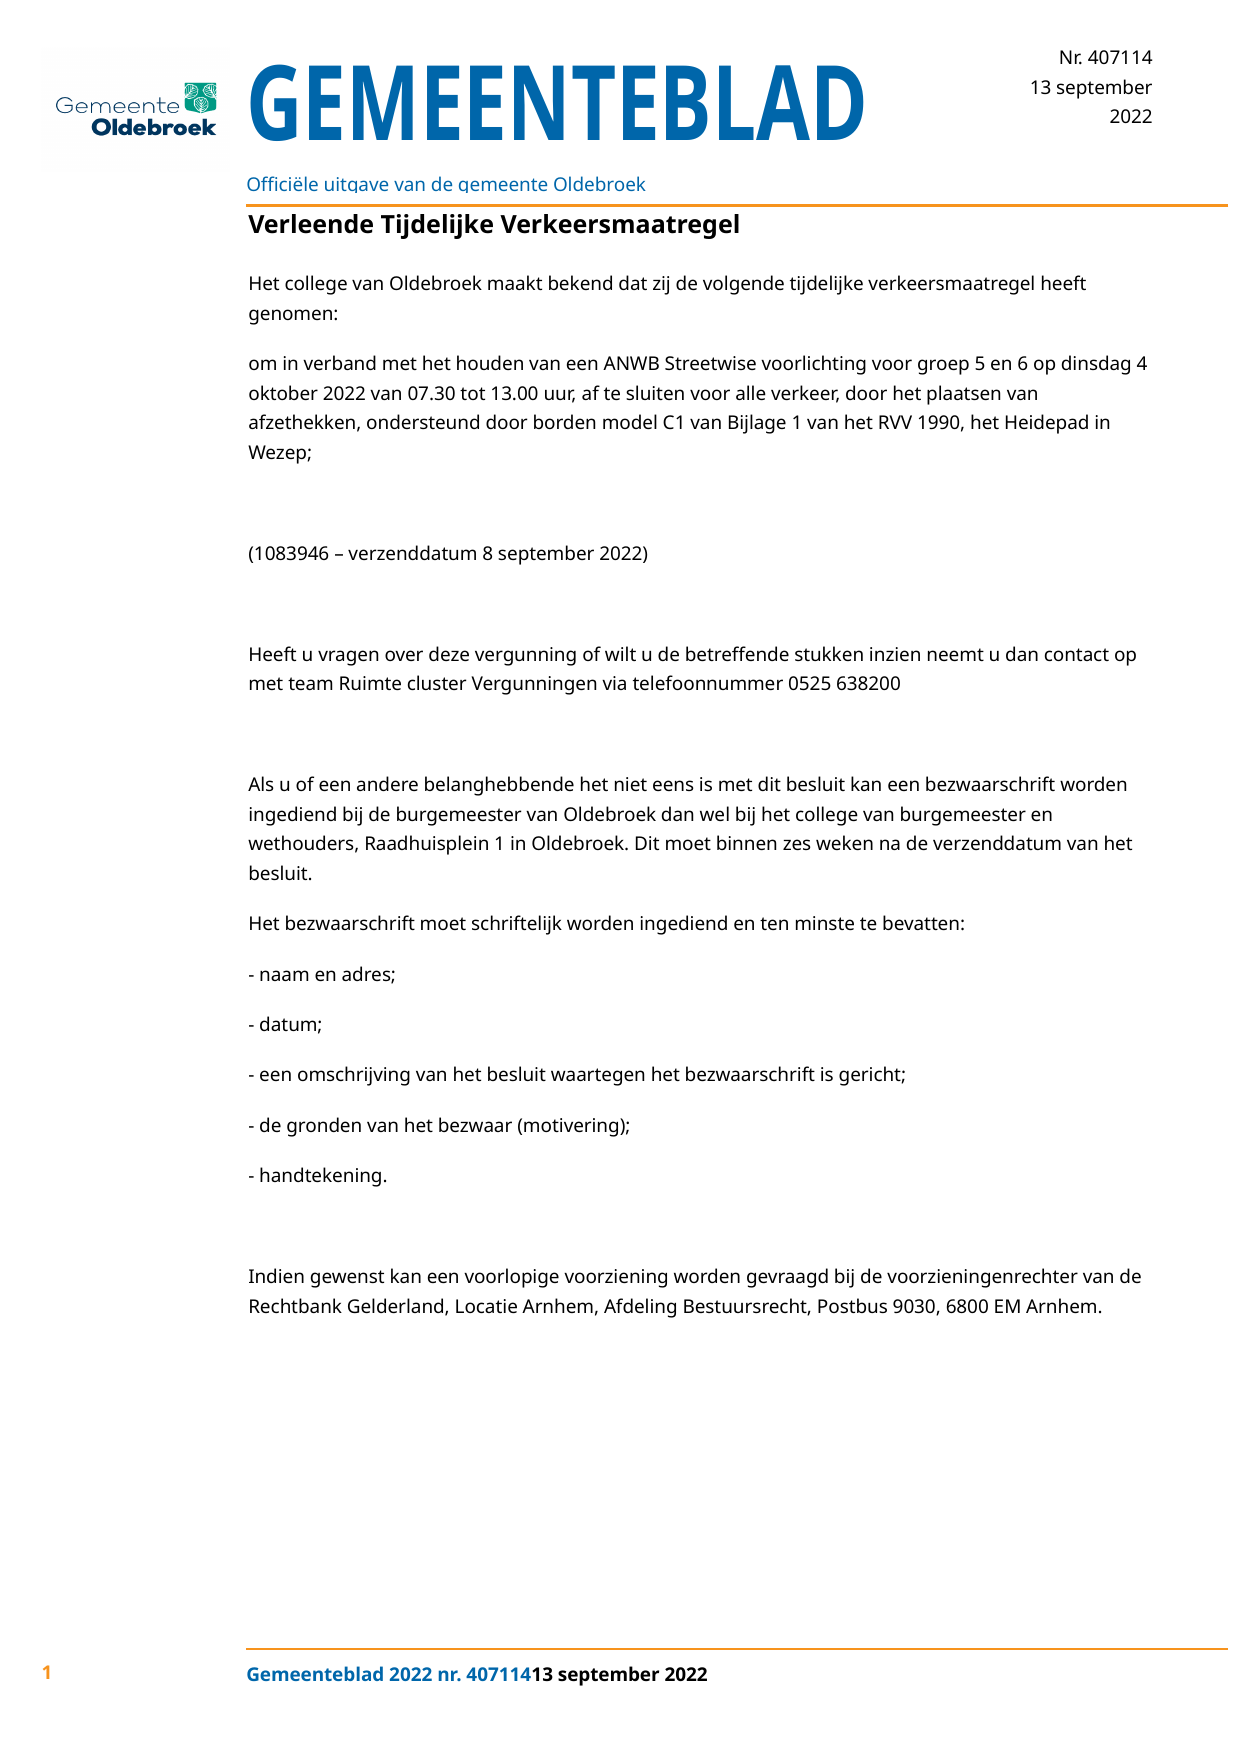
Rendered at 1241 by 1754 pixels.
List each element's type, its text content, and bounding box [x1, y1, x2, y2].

text - de gronden van het bezwaar (motivering); [248, 1112, 1152, 1138]
picture [41, 47, 231, 172]
text (1083946 – verzenddatum 8 september 2022) [248, 540, 1152, 566]
text Het college van Oldebroek maakt bekend dat zij de volgende tijdelijke verkeersmaatregel heeft genomen: [248, 270, 1152, 326]
text Verleende Tijdelijke Verkeersmaatregel [248, 207, 1152, 241]
text - handtekening. [248, 1162, 1152, 1188]
text - een omschrijving van het besluit waartegen het bezwaarschrift is gericht; [248, 1062, 1152, 1087]
text Indien gewenst kan een voorlopige voorziening worden gevraagd bij de voorzieningenrechter van de Rechtbank Gelderland, Locatie Arnhem, Afdeling Bestuursrecht, Postbus 9030, 6800 EM Arnhem. [248, 1263, 1152, 1318]
text - datum; [248, 1011, 1152, 1037]
text Heeft u vragen over deze vergunning of wilt u de betreffende stukken inzien neemt u dan contact op met team Ruimte cluster Vergunningen via telefoonnummer 0525 638200 [248, 641, 1152, 696]
text om in verband met het houden van een ANWB Streetwise voorlichting voor groep 5 en 6 op dinsdag 4 oktober 2022 van 07.30 tot 13.00 uur, af te sluiten voor alle verkeer, door het plaatsen van afzethekken, ondersteund door borden model C1 van Bijlage 1 van het RVV 1990, het Heidepad in Wezep; [248, 350, 1152, 465]
text - naam en adres; [248, 961, 1152, 986]
text Als u of een andere belanghebbende het niet eens is met dit besluit kan een bezwaarschrift worden ingediend bij de burgemeester van Oldebroek dan wel bij het college van burgemeester en wethouders, Raadhuisplein 1 in Oldebroek. Dit moet binnen zes weken na de verzenddatum van het besluit. [248, 771, 1152, 886]
text Het bezwaarschrift moet schriftelijk worden ingediend en ten minste te bevatten: [248, 910, 1152, 936]
